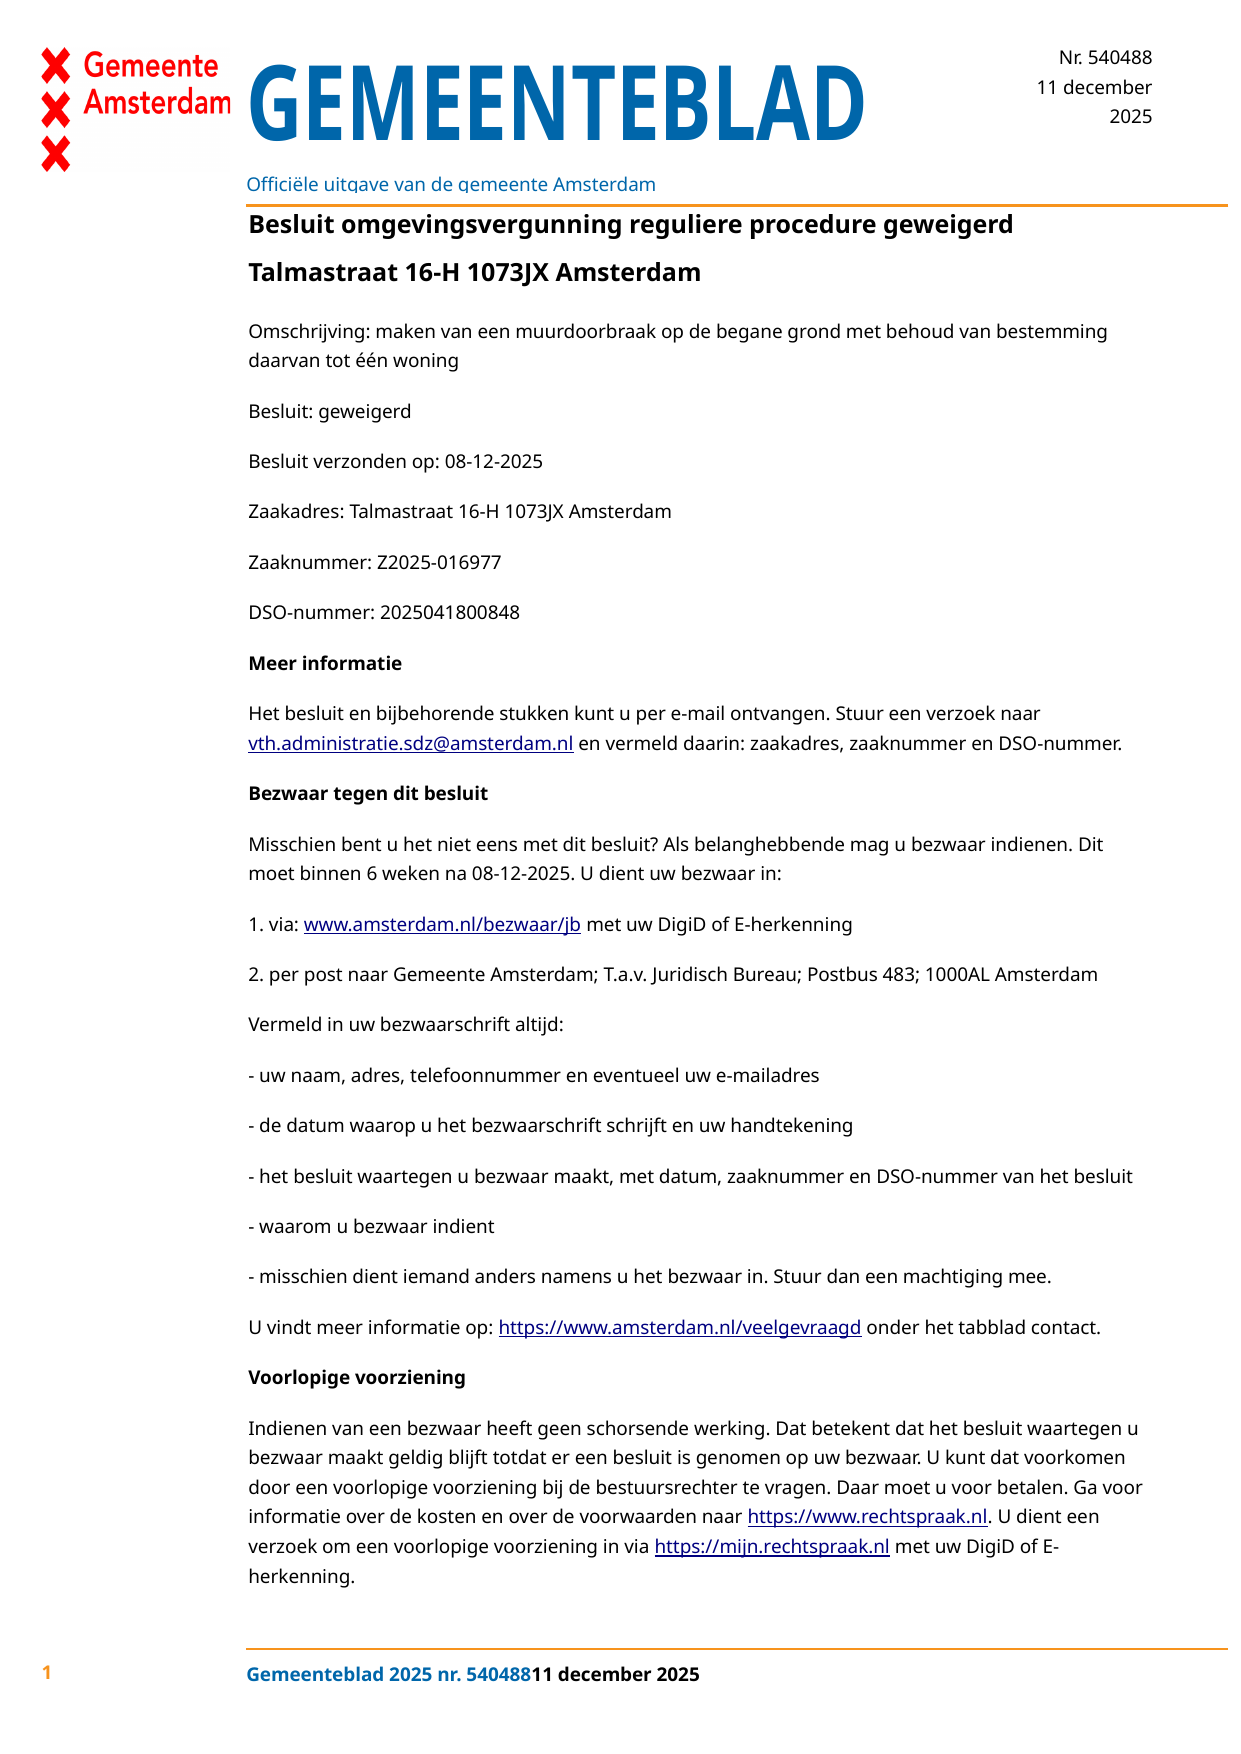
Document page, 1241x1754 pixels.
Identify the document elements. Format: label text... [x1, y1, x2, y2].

text Zaakadres: Talmastraat 16-H 1073JX Amsterdam [248, 499, 1152, 524]
text - uw naam, adres, telefoonnummer en eventueel uw e-mailadres [248, 1062, 1152, 1088]
text 2. per post naar Gemeente Amsterdam; T.a.v. Juridisch Bureau; Postbus 483; 1000AL Amsterdam [248, 961, 1152, 987]
text Misschien bent u het niet eens met dit besluit? Als belanghebbende mag u bezwaar indienen. Dit moet binnen 6 weken na 08-12-2025. U dient uw bezwaar in: [248, 831, 1152, 886]
text Zaaknummer: Z2025-016977 [248, 549, 1152, 575]
text Vermeld in uw bezwaarschrift altijd: [248, 1012, 1152, 1037]
text Besluit: geweigerd [248, 398, 1152, 424]
text 1. via: www.amsterdam.nl/bezwaar/jb met uw DigiD of E-herkenning [248, 911, 1152, 937]
text Besluit omgevingsvergunning reguliere procedure geweigerd Talmastraat 16-H 1073JX Amsterdam [248, 207, 1152, 288]
picture [41, 47, 231, 172]
text - het besluit waartegen u bezwaar maakt, met datum, zaaknummer en DSO-nummer van het besluit [248, 1163, 1152, 1189]
text - waarom u bezwaar indient [248, 1213, 1152, 1239]
text Meer informatie [248, 650, 1152, 676]
text Indienen van een bezwaar heeft geen schorsende werking. Dat betekent dat het besluit waartegen u bezwaar maakt geldig blijft totdat er een besluit is genomen op uw bezwaar. U kunt dat voorkomen door een voorlopige voorziening bij de bestuursrechter te vragen. Daar moet u voor betalen. Ga voor informatie over de kosten en over de voorwaarden naar https://www.rechtspraak.nl. U dient een verzoek om een voorlopige voorziening in via https://mijn.rechtspraak.nl met uw DigiD of E-herkenning. [248, 1415, 1152, 1589]
text DSO-nummer: 2025041800848 [248, 599, 1152, 625]
text Omschrijving: maken van een muurdoorbraak op de begane grond met behoud van bestemming daarvan tot één woning [248, 318, 1152, 373]
text - misschien dient iemand anders namens u het bezwaar in. Stuur dan een machtiging mee. [248, 1264, 1152, 1289]
text - de datum waarop u het bezwaarschrift schrijft en uw handtekening [248, 1112, 1152, 1138]
text Het besluit en bijbehorende stukken kunt u per e-mail ontvangen. Stuur een verzoek naar vth.administratie.sdz@amsterdam.nl en vermeld daarin: zaakadres, zaaknummer en DSO-nummer. [248, 700, 1152, 756]
text Bezwaar tegen dit besluit [248, 780, 1152, 806]
text Voorlopige voorziening [248, 1364, 1152, 1390]
text U vindt meer informatie op: https://www.amsterdam.nl/veelgevraagd onder het tabblad contact. [248, 1314, 1152, 1340]
text Besluit verzonden op: 08-12-2025 [248, 448, 1152, 474]
